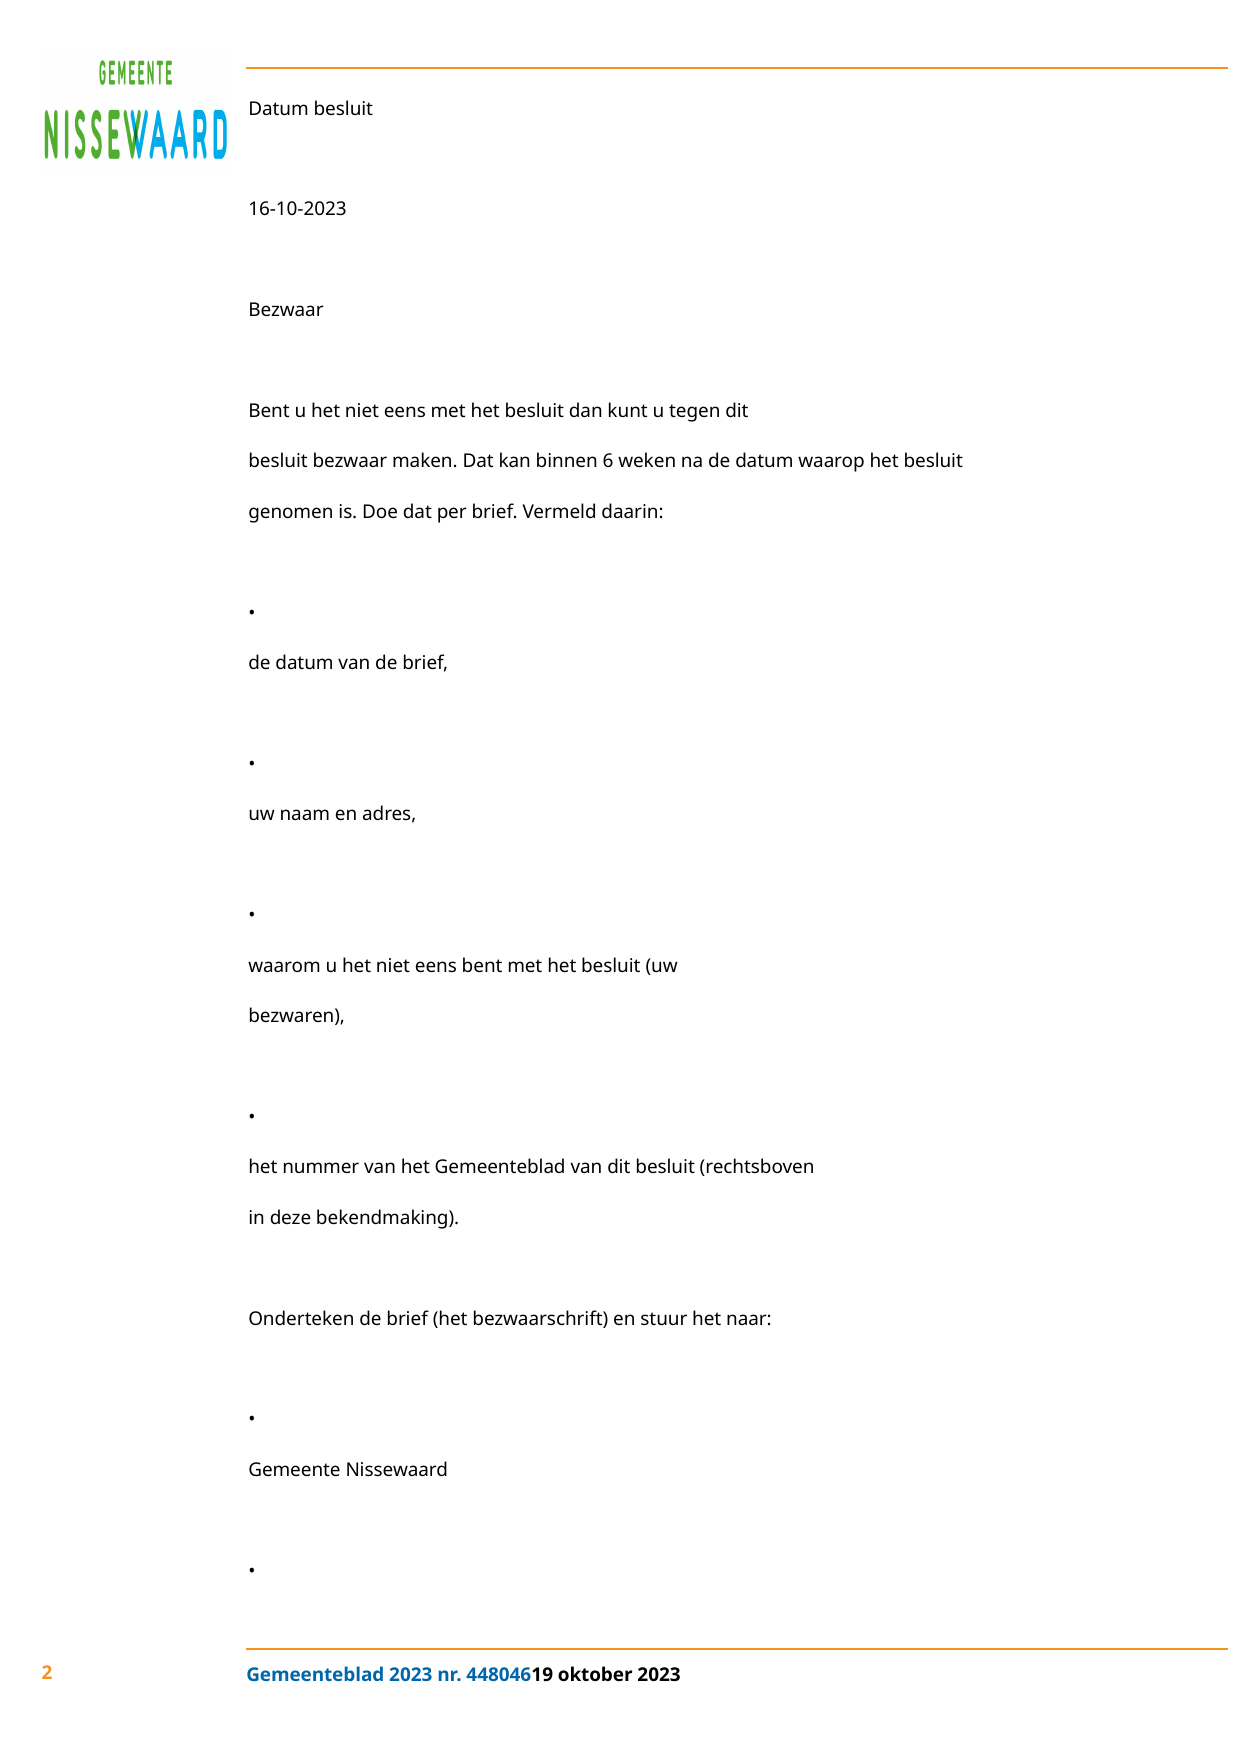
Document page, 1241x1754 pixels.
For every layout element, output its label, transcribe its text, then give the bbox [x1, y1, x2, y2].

text genomen is. Doe dat per brief. Vermeld daarin: [248, 498, 1152, 524]
text • [248, 1406, 1152, 1431]
text • [248, 599, 1152, 625]
text Bezwaar [248, 296, 1152, 322]
text • [248, 750, 1152, 776]
text bezwaren), [248, 1002, 1152, 1028]
text • [248, 1557, 1152, 1583]
picture [41, 47, 231, 172]
text besluit bezwaar maken. Dat kan binnen 6 weken na de datum waarop het besluit [248, 448, 1152, 473]
text • [248, 1103, 1152, 1129]
text 16-10-2023 [248, 196, 1152, 221]
text waarom u het niet eens bent met het besluit (uw [248, 952, 1152, 978]
text het nummer van het Gemeenteblad van dit besluit (rechtsboven [248, 1153, 1152, 1179]
text • [248, 901, 1152, 927]
text Onderteken de brief (het bezwaarschrift) en stuur het naar: [248, 1305, 1152, 1331]
text uw naam en adres, [248, 801, 1152, 826]
text Gemeente Nissewaard [248, 1456, 1152, 1482]
text Bent u het niet eens met het besluit dan kunt u tegen dit [248, 397, 1152, 423]
text in deze bekendmaking). [248, 1204, 1152, 1230]
text de datum van de brief, [248, 649, 1152, 675]
text Datum besluit [248, 95, 1152, 121]
